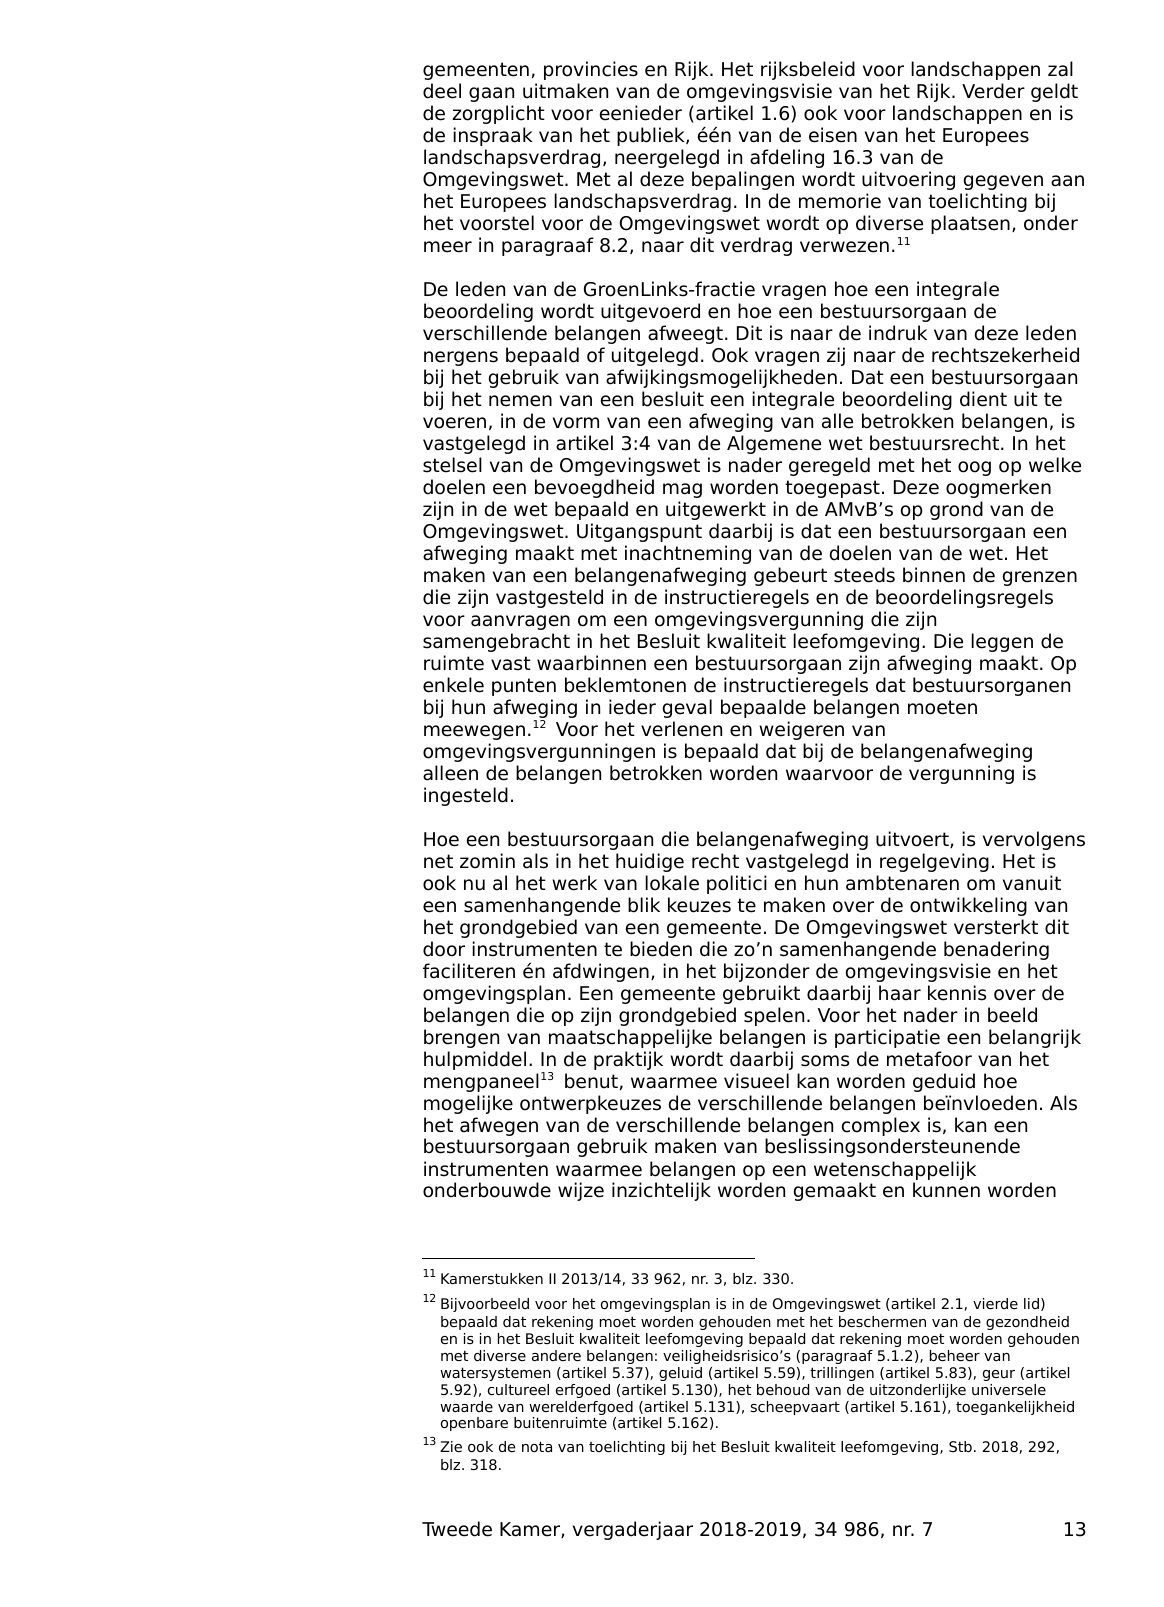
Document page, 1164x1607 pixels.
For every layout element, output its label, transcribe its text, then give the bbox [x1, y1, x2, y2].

text Bijvoorbeeld voor het omgevingsplan is in de Omgevingswet (artikel 2.1, vierde lid) bepaald dat rekening moet worden gehouden met het beschermen van de gezondheid en is in het Besluit kwaliteit leefomgeving bepaald dat rekening moet worden gehouden met diverse andere belangen: veiligheidsrisico’s (paragraaf 5.1.2), beheer van watersystemen (artikel 5.37), geluid (artikel 5.59), trillingen (artikel 5.83), geur (artikel 5.92), cultureel erfgoed (artikel 5.130), het behoud van de uitzonderlijke universele waarde van werelderfgoed (artikel 5.131), scheepvaart (artikel 5.161), toegankelijkheid openbare buitenruimte (artikel 5.162). [422, 1292, 1087, 1432]
text gemeenten, provincies en Rijk. Het rijksbeleid voor landschappen zal deel gaan uitmaken van de omgevingsvisie van het Rijk. Verder geldt de zorgplicht voor eenieder (artikel 1.6) ook voor landschappen en is de inspraak van het publiek, één van de eisen van het Europees landschapsverdrag, neergelegd in afdeling 16.3 van de Omgevingswet. Met al deze bepalingen wordt uitvoering gegeven aan het Europees landschapsverdrag. In de memorie van toelichting bij het voorstel voor de Omgevingswet wordt op diverse plaatsen, onder meer in paragraaf 8.2, naar dit verdrag verwezen. [422, 59, 1087, 257]
text Hoe een bestuursorgaan die belangenafweging uitvoert, is vervolgens net zomin als in het huidige recht vastgelegd in regelgeving. Het is ook nu al het werk van lokale politici en hun ambtenaren om vanuit een samenhangende blik keuzes te maken over de ontwikkeling van het grondgebied van een gemeente. De Omgevingswet versterkt dit door instrumenten te bieden die zo’n samenhangende benadering faciliteren én afdwingen, in het bijzonder de omgevingsvisie en het omgevingsplan. Een gemeente gebruikt daarbij haar kennis over de belangen die op zijn grondgebied spelen. Voor het nader in beeld brengen van maatschappelijke belangen is participatie een belangrijk hulpmiddel. In de praktijk wordt daarbij soms de metafoor van het mengpaneel benut, waarmee visueel kan worden geduid hoe mogelijke ontwerpkeuzes de verschillende belangen beïnvloeden. Als het afwegen van de verschillende belangen complex is, kan een bestuursorgaan gebruik maken van beslissingsondersteunende instrumenten waarmee belangen op een wetenschappelijk onderbouwde wijze inzichtelijk worden gemaakt en kunnen worden [422, 829, 1087, 1202]
text De leden van de GroenLinks-fractie vragen hoe een integrale beoordeling wordt uitgevoerd en hoe een bestuursorgaan de verschillende belangen afweegt. Dit is naar de indruk van deze leden nergens bepaald of uitgelegd. Ook vragen zij naar de rechtszekerheid bij het gebruik van afwijkingsmogelijkheden. Dat een bestuursorgaan bij het nemen van een besluit een integrale beoordeling dient uit te voeren, in de vorm van een afweging van alle betrokken belangen, is vastgelegd in artikel 3:4 van de Algemene wet bestuursrecht. In het stelsel van de Omgevingswet is nader geregeld met het oog op welke doelen een bevoegdheid mag worden toegepast. Deze oogmerken zijn in de wet bepaald en uitgewerkt in de AMvB’s op grond van de Omgevingswet. Uitgangspunt daarbij is dat een bestuursorgaan een afweging maakt met inachtneming van de doelen van de wet. Het maken van een belangenafweging gebeurt steeds binnen de grenzen die zijn vastgesteld in de instructieregels en de beoordelingsregels voor aanvragen om een omgevingsvergunning die zijn samengebracht in het Besluit kwaliteit leefomgeving. Die leggen de ruimte vast waarbinnen een bestuursorgaan zijn afweging maakt. Op enkele punten beklemtonen de instructieregels dat bestuursorganen bij hun afweging in ieder geval bepaalde belangen moeten meewegen. Voor het verlenen en weigeren van omgevingsvergunningen is bepaald dat bij de belangenafweging alleen de belangen betrokken worden waarvoor de vergunning is ingesteld. [422, 279, 1087, 807]
text Kamerstukken II 2013/14, 33 962, nr. 3, blz. 330. [422, 1267, 1087, 1289]
text Zie ook de nota van toelichting bij het Besluit kwaliteit leefomgeving, Stb. 2018, 292, blz. 318. [422, 1435, 1087, 1474]
